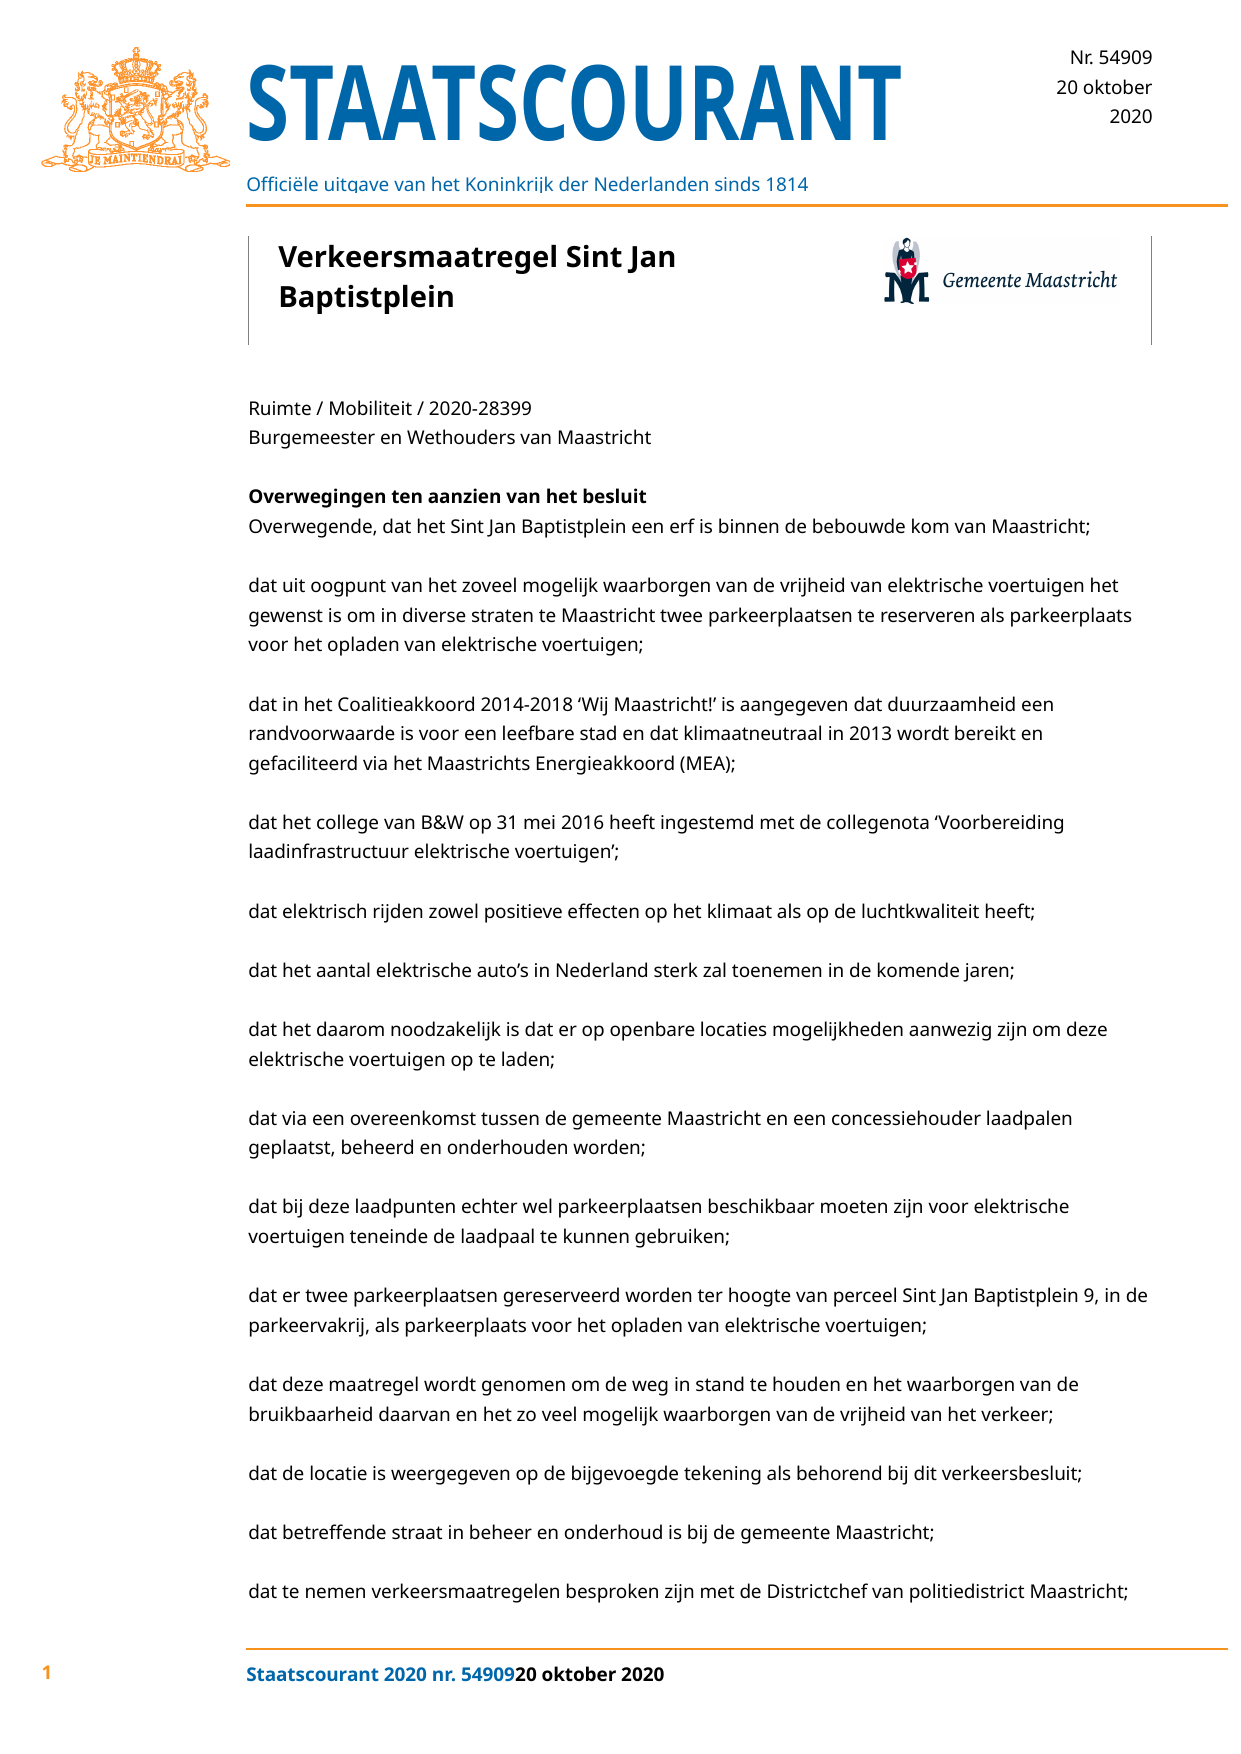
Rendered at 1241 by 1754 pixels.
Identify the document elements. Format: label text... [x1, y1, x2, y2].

text dat deze maatregel wordt genomen om de weg in stand te houden en het waarborgen van de bruikbaarheid daarvan en het zo veel mogelijk waarborgen van de vrijheid van het verkeer; [248, 1371, 1152, 1427]
text dat in het Coalitieakkoord 2014-2018 ‘Wij Maastricht!’ is aangegeven dat duurzaamheid een randvoorwaarde is voor een leefbare stad en dat klimaatneutraal in 2013 wordt bereikt en gefaciliteerd via het Maastrichts Energieakkoord (MEA); [248, 691, 1152, 776]
text dat uit oogpunt van het zoveel mogelijk waarborgen van de vrijheid van elektrische voertuigen het gewenst is om in diverse straten te Maastricht twee parkeerplaatsen te reserveren als parkeerplaats voor het opladen van elektrische voertuigen; [248, 572, 1152, 657]
text dat het aantal elektrische auto’s in Nederland sterk zal toenemen in de komende jaren; [248, 957, 1152, 983]
text dat via een overeenkomst tussen de gemeente Maastricht en een concessiehouder laadpalen geplaatst, beheerd en onderhouden worden; [248, 1105, 1152, 1160]
text Burgemeester en Wethouders van Maastricht [248, 424, 1152, 450]
picture [882, 236, 1119, 306]
text dat elektrisch rijden zowel positieve effecten op het klimaat als op de luchtkwaliteit heeft; [248, 898, 1152, 924]
text Overwegingen ten aanzien van het besluit [248, 484, 1152, 509]
text dat bij deze laadpunten echter wel parkeerplaatsen beschikbaar moeten zijn voor elektrische voertuigen teneinde de laadpaal te kunnen gebruiken; [248, 1194, 1152, 1249]
text dat er twee parkeerplaatsen gereserveerd worden ter hoogte van perceel Sint Jan Baptistplein 9, in de parkeervakrij, als parkeerplaats voor het opladen van elektrische voertuigen; [248, 1282, 1152, 1338]
text dat te nemen verkeersmaatregelen besproken zijn met de Districtchef van politiedistrict Maastricht; [248, 1578, 1152, 1604]
table_header [850, 236, 1151, 345]
text Ruimte / Mobiliteit / 2020-28399 [248, 395, 1152, 421]
text dat betreffende straat in beheer en onderhoud is bij de gemeente Maastricht; [248, 1519, 1152, 1545]
picture [41, 47, 231, 172]
text dat het college van B&W op 31 mei 2016 heeft ingestemd met de collegenota ‘Voorbereiding laadinfrastructuur elektrische voertuigen’; [248, 809, 1152, 864]
text dat de locatie is weergegeven op de bijgevoegde tekening als behorend bij dit verkeersbesluit; [248, 1460, 1152, 1486]
text Overwegende, dat het Sint Jan Baptistplein een erf is binnen de bebouwde kom van Maastricht; [248, 513, 1152, 539]
table_header Verkeersmaatregel Sint Jan Baptistplein [249, 236, 850, 345]
text dat het daarom noodzakelijk is dat er op openbare locaties mogelijkheden aanwezig zijn om deze elektrische voertuigen op te laden; [248, 1016, 1152, 1072]
